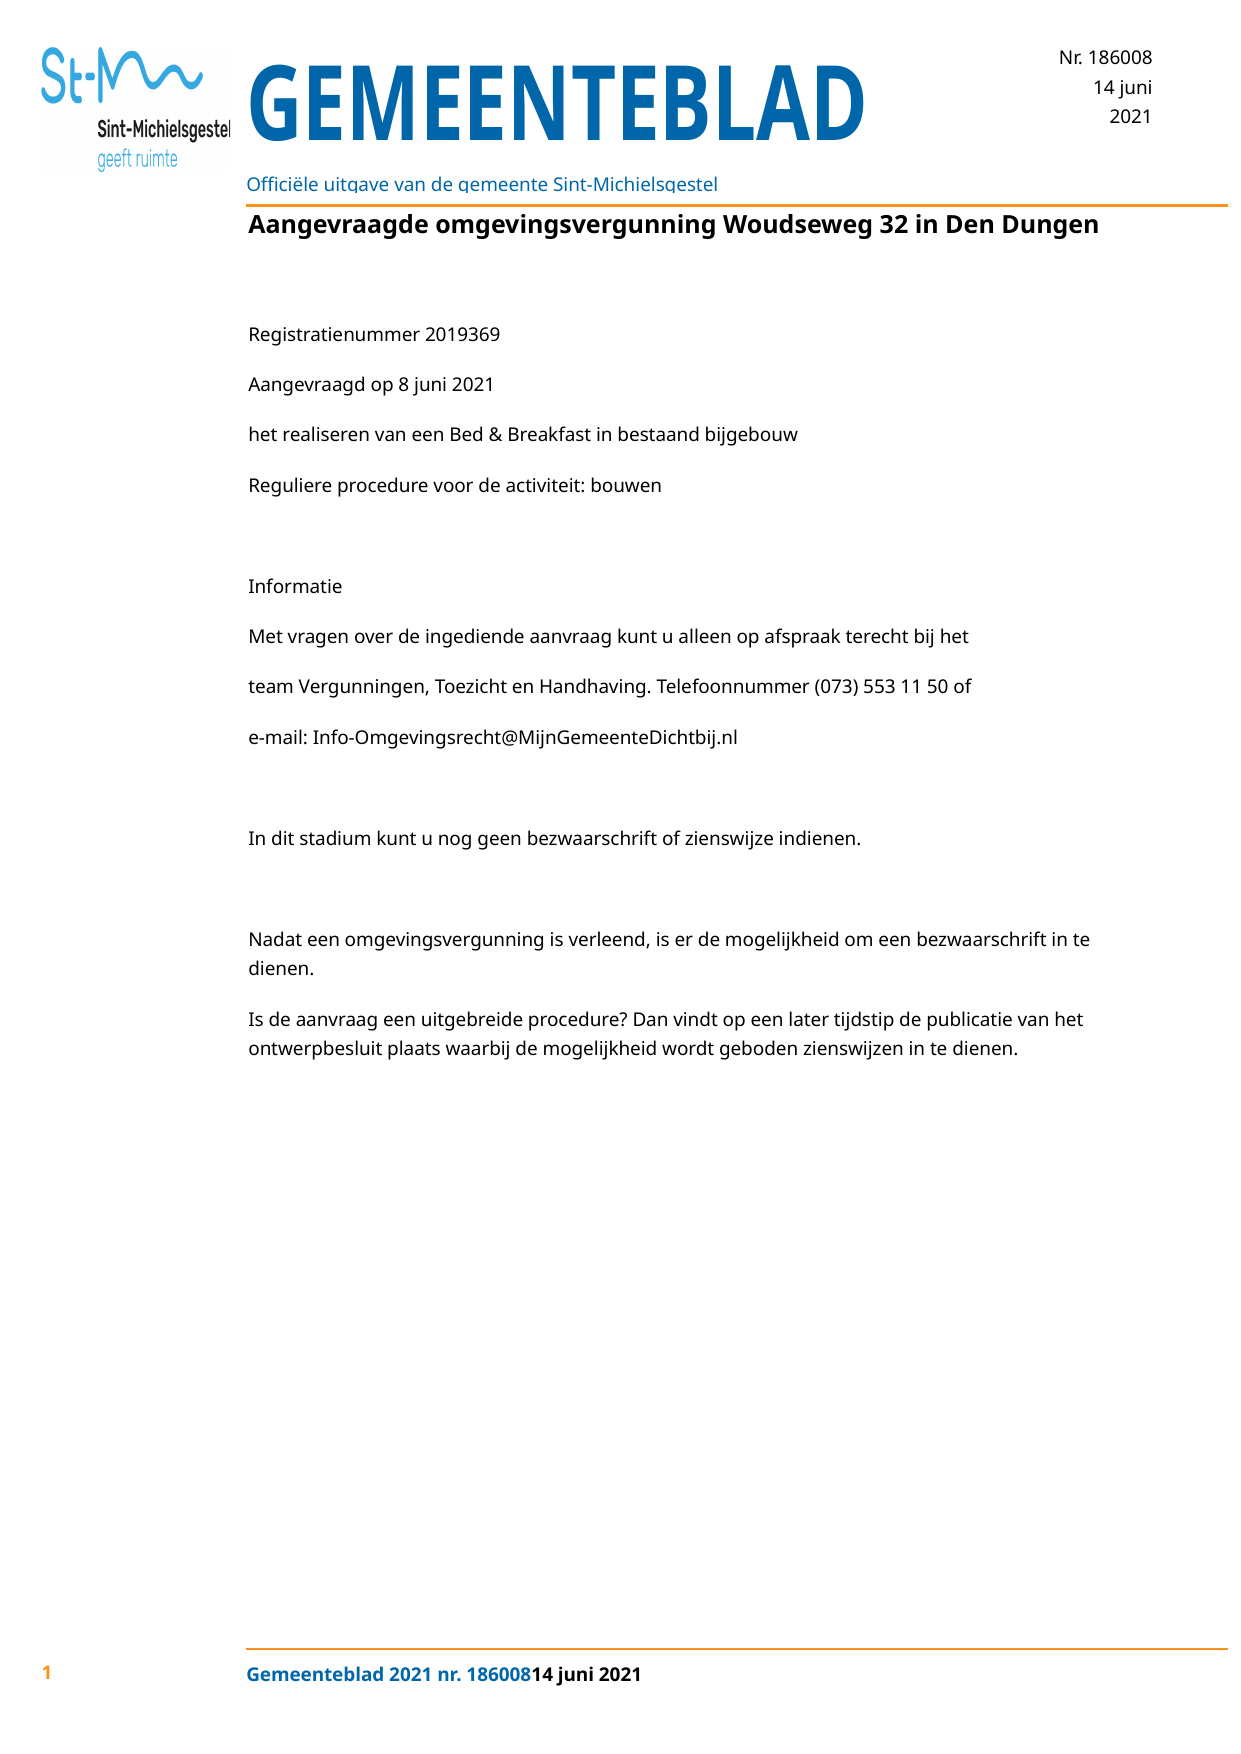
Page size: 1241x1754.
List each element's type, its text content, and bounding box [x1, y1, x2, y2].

text team Vergunningen, Toezicht en Handhaving. Telefoonnummer (073) 553 11 50 of [248, 674, 1152, 699]
text In dit stadium kunt u nog geen bezwaarschrift of zienswijze indienen. [248, 825, 1152, 851]
text Registratienummer 2019369 [248, 321, 1152, 346]
text Aangevraagd op 8 juni 2021 [248, 371, 1152, 397]
text Nadat een omgevingsvergunning is verleend, is er de mogelijkheid om een bezwaarschrift in te dienen. [248, 926, 1152, 981]
text Aangevraagde omgevingsvergunning Woudseweg 32 in Den Dungen [248, 207, 1152, 241]
text Is de aanvraag een uitgebreide procedure? Dan vindt op een later tijdstip de publicatie van het ontwerpbesluit plaats waarbij de mogelijkheid wordt geboden zienswijzen in te dienen. [248, 1006, 1152, 1061]
text e-mail: Info-Omgevingsrecht@MijnGemeenteDichtbij.nl [248, 724, 1152, 750]
text Met vragen over de ingediende aanvraag kunt u alleen op afspraak terecht bij het [248, 623, 1152, 649]
text Reguliere procedure voor de activiteit: bouwen [248, 472, 1152, 498]
text het realiseren van een Bed & Breakfast in bestaand bijgebouw [248, 422, 1152, 447]
text Informatie [248, 573, 1152, 598]
picture [41, 47, 231, 172]
